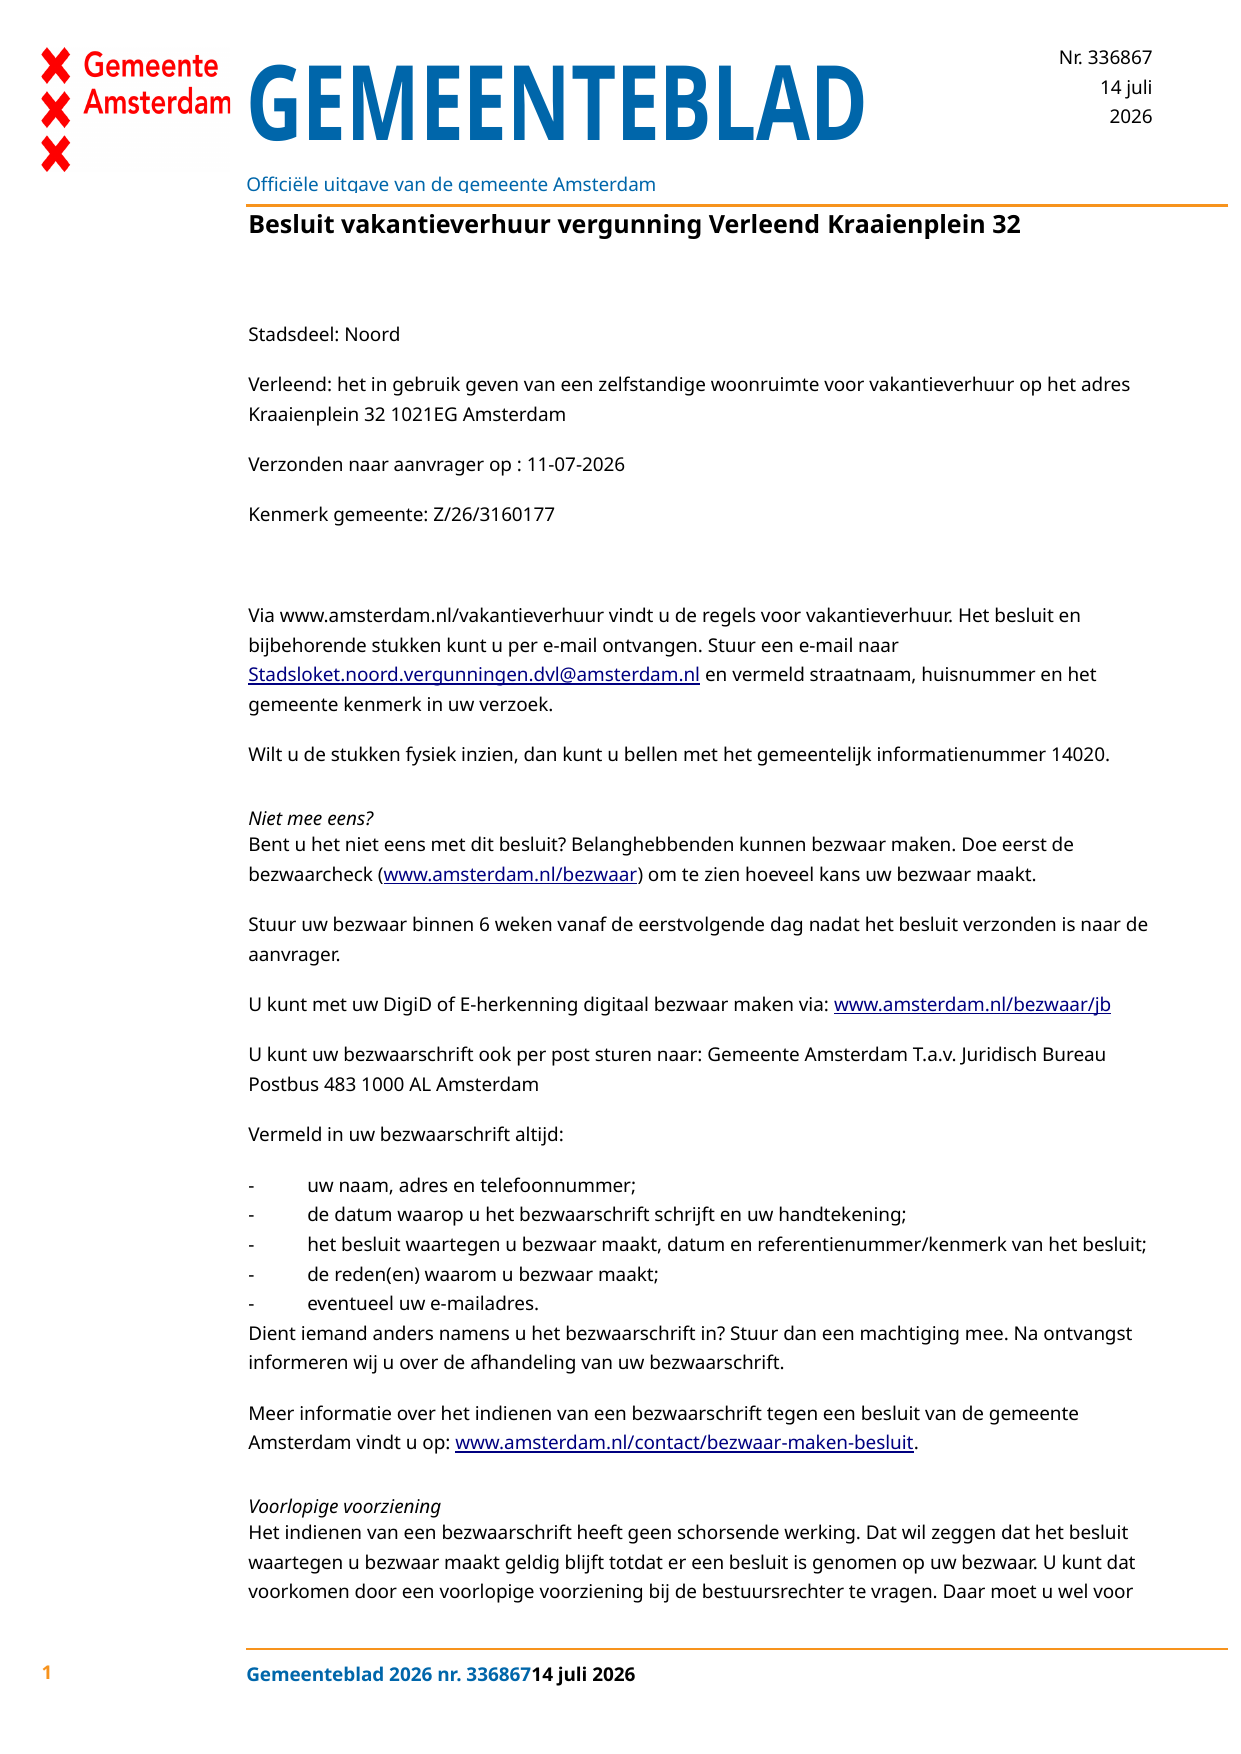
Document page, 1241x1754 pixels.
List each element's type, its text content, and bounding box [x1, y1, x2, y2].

list de datum waarop u het bezwaarschrift schrijft en uw handtekening; [248, 1202, 1152, 1227]
text Stadsdeel: Noord [248, 321, 1152, 346]
text Via www.amsterdam.nl/vakantieverhuur vindt u de regels voor vakantieverhuur. Het besluit en bijbehorende stukken kunt u per e-mail ontvangen. Stuur een e-mail naar Stadsloket.noord.vergunningen.dvl@amsterdam.nl en vermeld straatnaam, huisnummer en het gemeente kenmerk in uw verzoek. [248, 602, 1152, 717]
text Stuur uw bezwaar binnen 6 weken vanaf de eerstvolgende dag nadat het besluit verzonden is naar de aanvrager. [248, 911, 1152, 967]
text Meer informatie over het indienen van een bezwaarschrift tegen een besluit van de gemeente Amsterdam vindt u op: www.amsterdam.nl/contact/bezwaar-maken-besluit. [248, 1400, 1152, 1455]
text Kenmerk gemeente: Z/26/3160177 [248, 502, 1152, 527]
text Niet mee eens? [248, 806, 1152, 831]
list eventueel uw e-mailadres. [248, 1290, 1152, 1316]
text Besluit vakantieverhuur vergunning Verleend Kraaienplein 32 [248, 207, 1152, 241]
text U kunt uw bezwaarschrift ook per post sturen naar: Gemeente Amsterdam T.a.v. Juridisch Bureau Postbus 483 1000 AL Amsterdam [248, 1042, 1152, 1097]
text Wilt u de stukken fysiek inzien, dan kunt u bellen met het gemeentelijk informatienummer 14020. [248, 742, 1152, 767]
picture [41, 47, 231, 172]
text Voorlopige voorziening [248, 1493, 1152, 1519]
text Bent u het niet eens met dit besluit? Belanghebbenden kunnen bezwaar maken. Doe eerst de bezwaarcheck (www.amsterdam.nl/bezwaar) om te zien hoeveel kans uw bezwaar maakt. [248, 831, 1152, 887]
list de reden(en) waarom u bezwaar maakt; [248, 1261, 1152, 1287]
text Vermeld in uw bezwaarschrift altijd: [248, 1122, 1152, 1147]
list het besluit waartegen u bezwaar maakt, datum en referentienummer/kenmerk van het besluit; [248, 1231, 1152, 1257]
text Verleend: het in gebruik geven van een zelfstandige woonruimte voor vakantieverhuur op het adres Kraaienplein 32 1021EG Amsterdam [248, 371, 1152, 426]
text Verzonden naar aanvrager op : 11-07-2026 [248, 451, 1152, 477]
list uw naam, adres en telefoonnummer; [248, 1172, 1152, 1198]
text Het indienen van een bezwaarschrift heeft geen schorsende werking. Dat wil zeggen dat het besluit waartegen u bezwaar maakt geldig blijft totdat er een besluit is genomen op uw bezwaar. U kunt dat voorkomen door een voorlopige voorziening bij de bestuursrechter te vragen. Daar moet u wel voor [248, 1519, 1152, 1604]
text Dient iemand anders namens u het bezwaarschrift in? Stuur dan een machtiging mee. Na ontvangst informeren wij u over de afhandeling van uw bezwaarschrift. [248, 1320, 1152, 1375]
text U kunt met uw DigiD of E-herkenning digitaal bezwaar maken via: www.amsterdam.nl/bezwaar/jb [248, 991, 1152, 1017]
